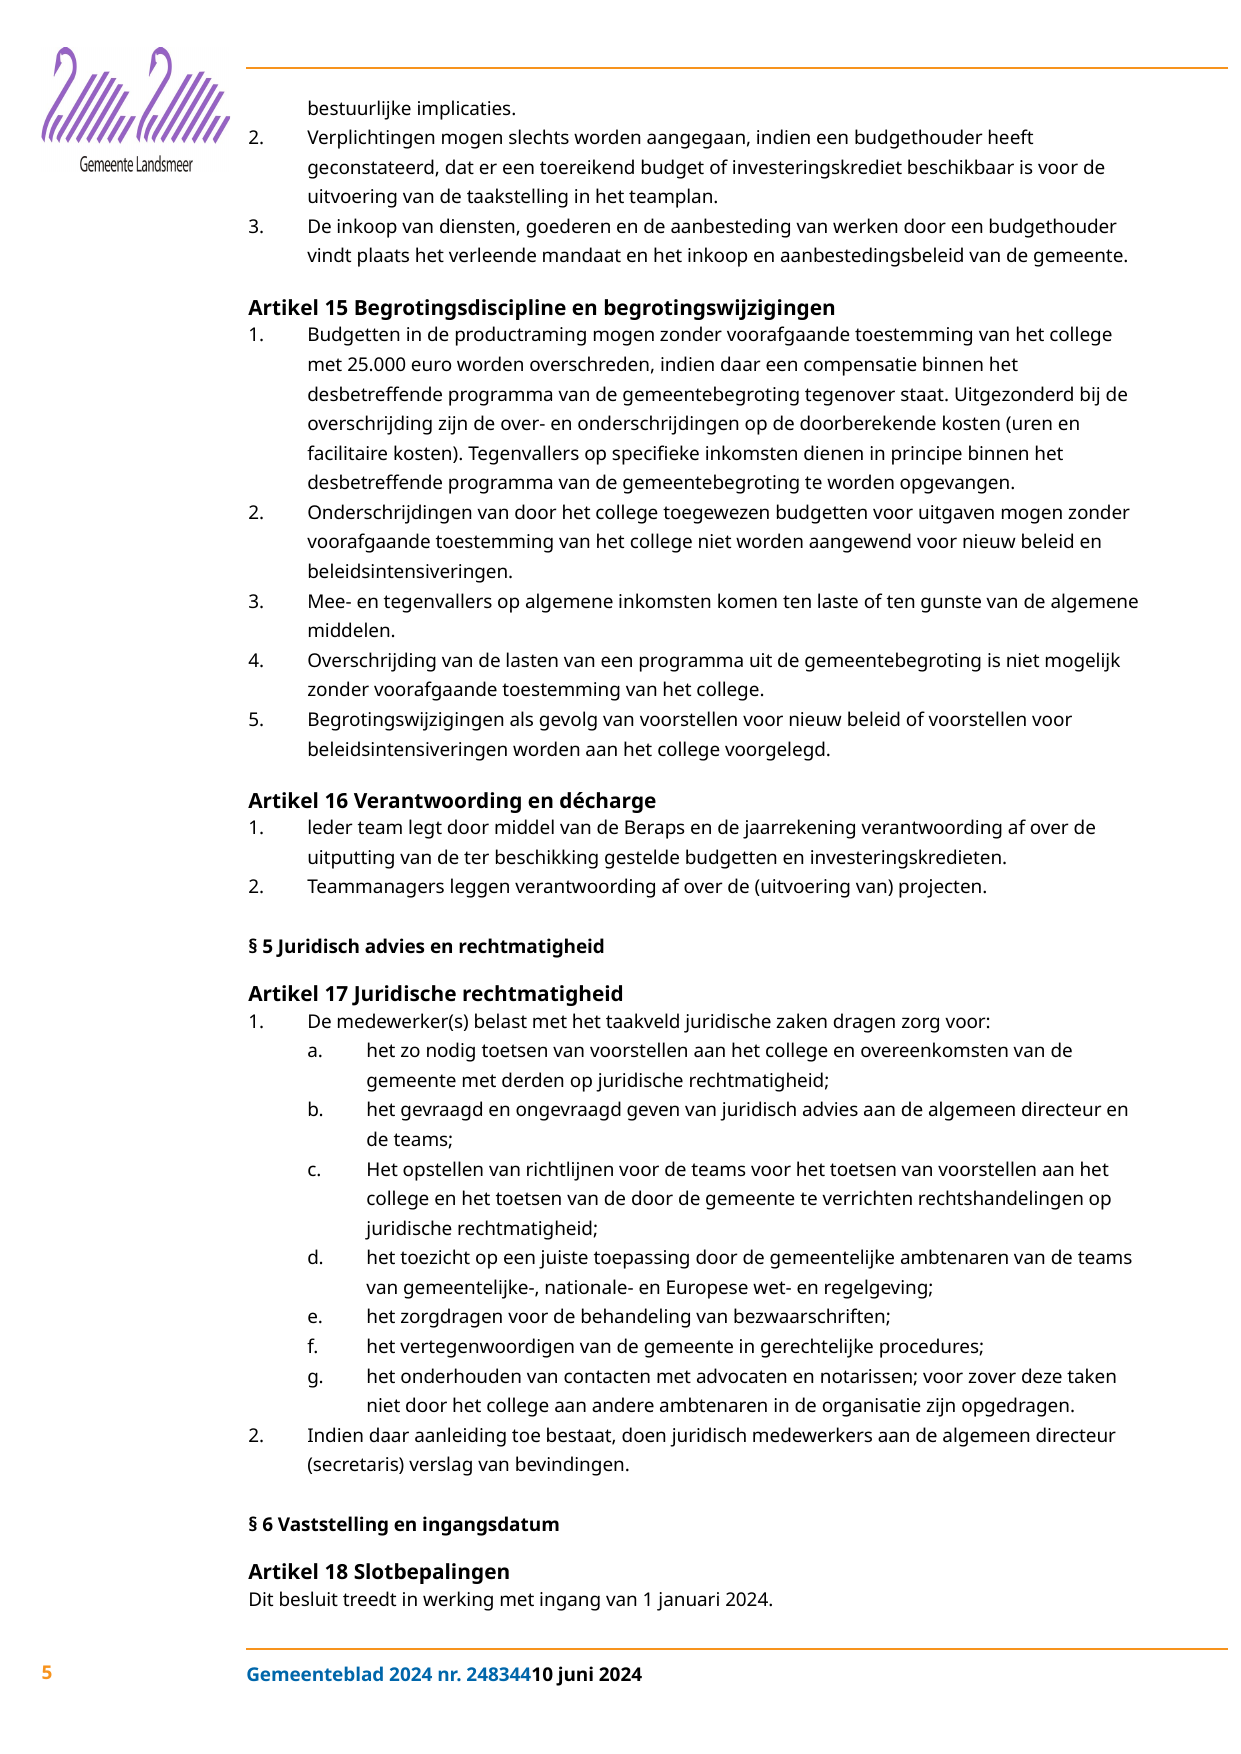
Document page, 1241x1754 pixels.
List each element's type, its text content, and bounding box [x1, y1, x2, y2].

text Artikel 16 Verantwoording en décharge [248, 786, 1152, 814]
list het gevraagd en ongevraagd geven van juridisch advies aan de algemeen directeur en de teams; [307, 1097, 1152, 1152]
list Mee- en tegenvallers op algemene inkomsten komen ten laste of ten gunste van de algemene middelen. [248, 588, 1152, 643]
list Overschrijding van de lasten van een programma uit de gemeentebegroting is niet mogelijk zonder voorafgaande toestemming van het college. [248, 647, 1152, 702]
list Onderschrijdingen van door het college toegewezen budgetten voor uitgaven mogen zonder voorafgaande toestemming van het college niet worden aangewend voor nieuw beleid en beleidsintensiveringen. [248, 499, 1152, 584]
list Teammanagers leggen verantwoording af over de (uitvoering van) projecten. [248, 874, 1152, 899]
list het onderhouden van contacten met advocaten en notarissen; voor zover deze taken niet door het college aan andere ambtenaren in de organisatie zijn opgedragen. [307, 1363, 1152, 1418]
list het zo nodig toetsen van voorstellen aan het college en overeenkomsten van de gemeente met derden op juridische rechtmatigheid; [307, 1037, 1152, 1093]
list Indien daar aanleiding toe bestaat, doen juridisch medewerkers aan de algemeen directeur (secretaris) verslag van bevindingen. [248, 1422, 1152, 1477]
list De medewerker(s) belast met het taakveld juridische zaken dragen zorg voor: [248, 1008, 1152, 1034]
list het toezicht op een juiste toepassing door de gemeentelijke ambtenaren van de teams van gemeentelijke-, nationale- en Europese wet- en regelgeving; [307, 1244, 1152, 1300]
list bestuurlijke implicaties. [248, 95, 1152, 121]
text Artikel 15 Begrotingsdiscipline en begrotingswijzigingen [248, 293, 1152, 322]
list Het opstellen van richtlijnen voor de teams voor het toetsen van voorstellen aan het college en het toetsen van de door de gemeente te verrichten rechtshandelingen op juridische rechtmatigheid; [307, 1156, 1152, 1241]
text Artikel 18 Slotbepalingen [248, 1557, 1152, 1586]
list Verplichtingen mogen slechts worden aangegaan, indien een budgethouder heeft geconstateerd, dat er een toereikend budget of investeringskrediet beschikbaar is voor de uitvoering van de taakstelling in het teamplan. [248, 124, 1152, 209]
picture [41, 47, 231, 172]
text Dit besluit treedt in werking met ingang van 1 januari 2024. [248, 1586, 1152, 1612]
list De inkoop van diensten, goederen en de aanbesteding van werken door een budgethouder vindt plaats het verleende mandaat en het inkoop en aanbestedingsbeleid van de gemeente. [248, 213, 1152, 268]
text § 6 Vaststelling en ingangsdatum [248, 1511, 1152, 1537]
text § 5 Juridisch advies en rechtmatigheid [248, 933, 1152, 959]
list leder team legt door middel van de Beraps en de jaarrekening verantwoording af over de uitputting van de ter beschikking gestelde budgetten en investeringskredieten. [248, 814, 1152, 870]
text Artikel 17 Juridische rechtmatigheid [248, 979, 1152, 1008]
list het vertegenwoordigen van de gemeente in gerechtelijke procedures; [307, 1333, 1152, 1359]
list het zorgdragen voor de behandeling van bezwaarschriften; [307, 1304, 1152, 1329]
list Begrotingswijzigingen als gevolg van voorstellen voor nieuw beleid of voorstellen voor beleidsintensiveringen worden aan het college voorgelegd. [248, 706, 1152, 761]
list Budgetten in de productraming mogen zonder voorafgaande toestemming van het college met 25.000 euro worden overschreden, indien daar een compensatie binnen het desbetreffende programma van de gemeentebegroting tegenover staat. Uitgezonderd bij de overschrijding zijn de over- en onderschrijdingen op de doorberekende kosten (uren en facilitaire kosten). Tegenvallers op specifieke inkomsten dienen in principe binnen het desbetreffende programma van de gemeentebegroting te worden opgevangen. [248, 322, 1152, 495]
